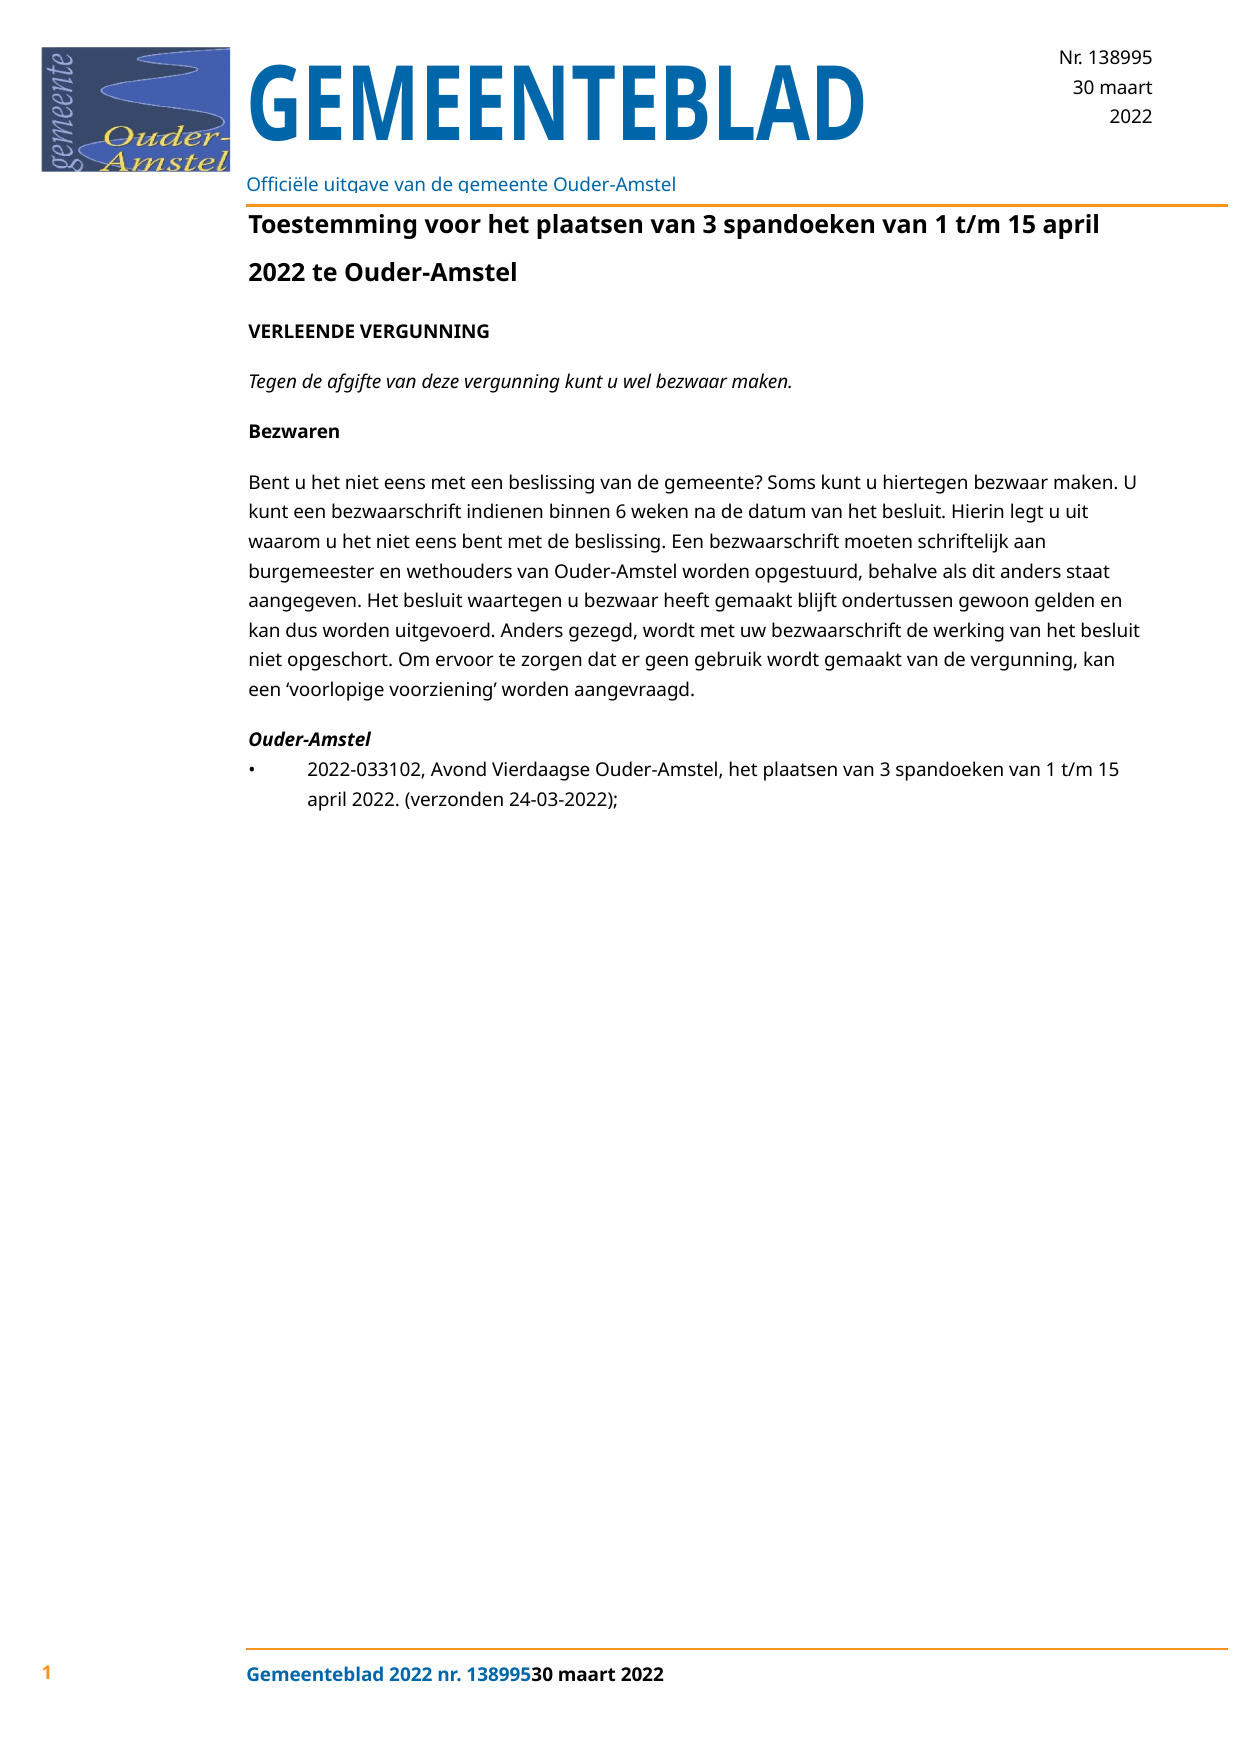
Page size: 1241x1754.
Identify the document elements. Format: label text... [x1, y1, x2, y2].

text Bezwaren [248, 419, 1152, 444]
text Tegen de afgifte van deze vergunning kunt u wel bezwaar maken. [248, 368, 1152, 394]
text Ouder-Amstel [248, 727, 1152, 752]
text VERLEENDE VERGUNNING [248, 318, 1152, 344]
text Toestemming voor het plaatsen van 3 spandoeken van 1 t/m 15 april 2022 te Ouder-Amstel [248, 207, 1152, 288]
picture [41, 47, 231, 172]
text Bent u het niet eens met een beslissing van de gemeente? Soms kunt u hiertegen bezwaar maken. U kunt een bezwaarschrift indienen binnen 6 weken na de datum van het besluit. Hierin legt u uit waarom u het niet eens bent met de beslissing. Een bezwaarschrift moeten schriftelijk aan burgemeester en wethouders van Ouder-Amstel worden opgestuurd, behalve als dit anders staat aangegeven. Het besluit waartegen u bezwaar heeft gemaakt blijft ondertussen gewoon gelden en kan dus worden uitgevoerd. Anders gezegd, wordt met uw bezwaarschrift de werking van het besluit niet opgeschort. Om ervoor te zorgen dat er geen gebruik wordt gemaakt van de vergunning, kan een ‘voorlopige voorziening’ worden aangevraagd. [248, 469, 1152, 702]
list 2022-033102, Avond Vierdaagse Ouder-Amstel, het plaatsen van 3 spandoeken van 1 t/m 15 april 2022. (verzonden 24-03-2022); [248, 756, 1152, 812]
